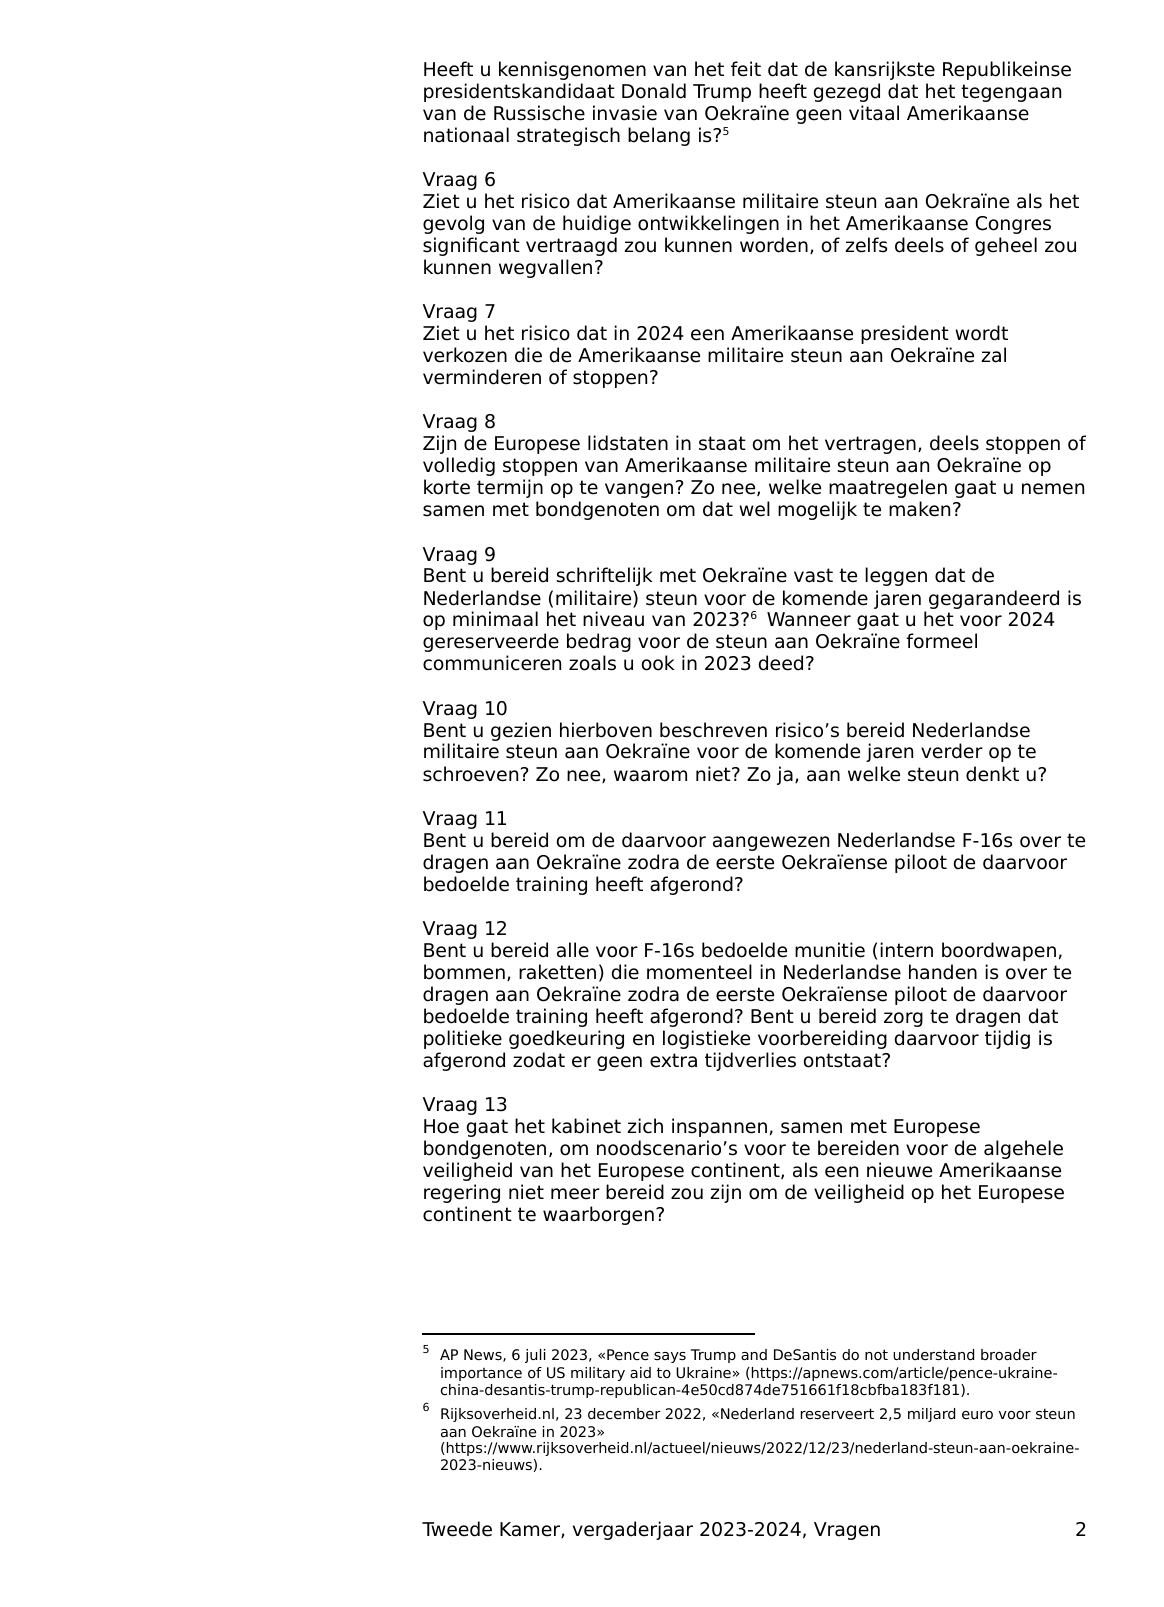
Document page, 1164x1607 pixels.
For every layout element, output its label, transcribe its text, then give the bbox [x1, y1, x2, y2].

text Vraag 11 [422, 808, 1087, 829]
text Bent u bereid schriftelijk met Oekraïne vast te leggen dat de Nederlandse (militaire) steun voor de komende jaren gegarandeerd is op minimaal het niveau van 2023? Wanneer gaat u het voor 2024 gereserveerde bedrag voor de steun aan Oekraïne formeel communiceren zoals u ook in 2023 deed? [422, 565, 1087, 675]
text Vraag 8 [422, 411, 1087, 433]
text Vraag 7 [422, 301, 1087, 323]
text Heeft u kennisgenomen van het feit dat de kansrijkste Republikeinse presidentskandidaat Donald Trump heeft gezegd dat het tegengaan van de Russische invasie van Oekraïne geen vitaal Amerikaanse nationaal strategisch belang is? [422, 59, 1087, 147]
text Ziet u het risico dat Amerikaanse militaire steun aan Oekraïne als het gevolg van de huidige ontwikkelingen in het Amerikaanse Congres significant vertraagd zou kunnen worden, of zelfs deels of geheel zou kunnen wegvallen? [422, 191, 1087, 279]
text Bent u bereid alle voor F-16s bedoelde munitie (intern boordwapen, bommen, raketten) die momenteel in Nederlandse handen is over te dragen aan Oekraïne zodra de eerste Oekraïense piloot de daarvoor bedoelde training heeft afgerond? Bent u bereid zorg te dragen dat politieke goedkeuring en logistieke voorbereiding daarvoor tijdig is afgerond zodat er geen extra tijdverlies ontstaat? [422, 940, 1087, 1072]
text AP News, 6 juli 2023, «Pence says Trump and DeSantis do not understand broader importance of US military aid to Ukraine» (https://apnews.com/article/pence-ukraine-china-desantis-trump-republican-4e50cd874de751661f18cbfba183f181). [422, 1343, 1087, 1399]
text Zijn de Europese lidstaten in staat om het vertragen, deels stoppen of volledig stoppen van Amerikaanse militaire steun aan Oekraïne op korte termijn op te vangen? Zo nee, welke maatregelen gaat u nemen samen met bondgenoten om dat wel mogelijk te maken? [422, 433, 1087, 521]
text Bent u bereid om de daarvoor aangewezen Nederlandse F-16s over te dragen aan Oekraïne zodra de eerste Oekraïense piloot de daarvoor bedoelde training heeft afgerond? [422, 829, 1087, 896]
text Vraag 9 [422, 543, 1087, 565]
text Bent u gezien hierboven beschreven risico’s bereid Nederlandse militaire steun aan Oekraïne voor de komende jaren verder op te schroeven? Zo nee, waarom niet? Zo ja, aan welke steun denkt u? [422, 719, 1087, 785]
text Vraag 13 [422, 1094, 1087, 1116]
text Vraag 6 [422, 169, 1087, 191]
text Vraag 12 [422, 918, 1087, 940]
text Hoe gaat het kabinet zich inspannen, samen met Europese bondgenoten, om noodscenario’s voor te bereiden voor de algehele veiligheid van het Europese continent, als een nieuwe Amerikaanse regering niet meer bereid zou zijn om de veiligheid op het Europese continent te waarborgen? [422, 1116, 1087, 1226]
text Vraag 10 [422, 697, 1087, 719]
text Rijksoverheid.nl, 23 december 2022, «Nederland reserveert 2,5 miljard euro voor steun aan Oekraïne in 2023» (https://www.rijksoverheid.nl/actueel/nieuws/2022/12/23/nederland-steun-aan-oekraine-2023-nieuws). [422, 1402, 1087, 1474]
text Ziet u het risico dat in 2024 een Amerikaanse president wordt verkozen die de Amerikaanse militaire steun aan Oekraïne zal verminderen of stoppen? [422, 323, 1087, 389]
